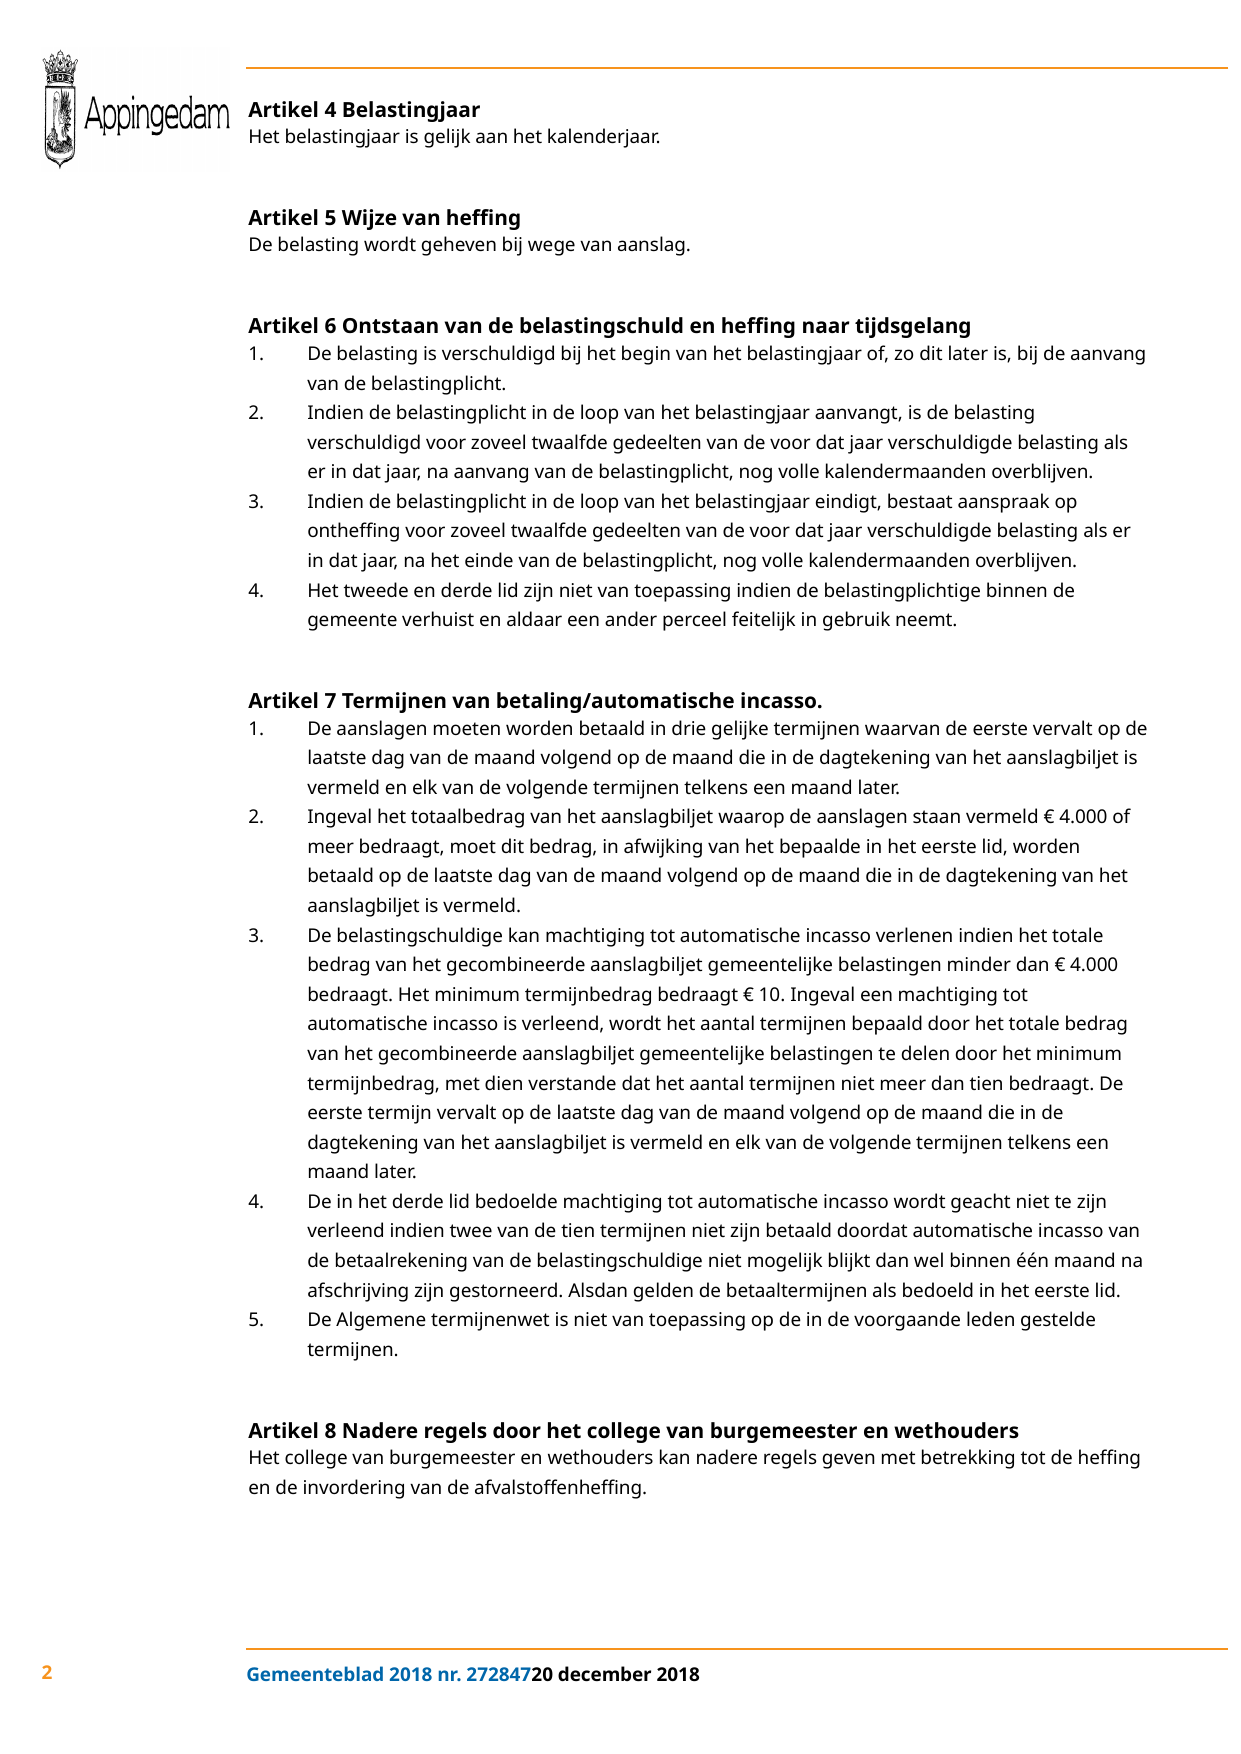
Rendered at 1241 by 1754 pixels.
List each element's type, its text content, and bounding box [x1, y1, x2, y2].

list De Algemene termijnenwet is niet van toepassing op de in de voorgaande leden gestelde termijnen. [248, 1306, 1152, 1362]
text Artikel 5 Wijze van heffing [248, 203, 1152, 232]
list De belastingschuldige kan machtiging tot automatische incasso verlenen indien het totale bedrag van het gecombineerde aanslagbiljet gemeentelijke belastingen minder dan € 4.000 bedraagt. Het minimum termijnbedrag bedraagt € 10. Ingeval een machtiging tot automatische incasso is verleend, wordt het aantal termijnen bepaald door het totale bedrag van het gecombineerde aanslagbiljet gemeentelijke belastingen te delen door het minimum termijnbedrag, met dien verstande dat het aantal termijnen niet meer dan tien bedraagt. De eerste termijn vervalt op de laatste dag van de maand volgend op de maand die in de dagtekening van het aanslagbiljet is vermeld en elk van de volgende termijnen telkens een maand later. [248, 922, 1152, 1184]
picture [41, 47, 231, 172]
list Het tweede en derde lid zijn niet van toepassing indien de belastingplichtige binnen de gemeente verhuist en aldaar een ander perceel feitelijk in gebruik neemt. [248, 577, 1152, 632]
text Artikel 7 Termijnen van betaling/automatische incasso. [248, 686, 1152, 715]
text Artikel 4 Belastingjaar [248, 95, 1152, 123]
text De belasting wordt geheven bij wege van aanslag. [248, 232, 1152, 257]
list Ingeval het totaalbedrag van het aanslagbiljet waarop de aanslagen staan vermeld € 4.000 of meer bedraagt, moet dit bedrag, in afwijking van het bepaalde in het eerste lid, worden betaald op de laatste dag van de maand volgend op de maand die in de dagtekening van het aanslagbiljet is vermeld. [248, 803, 1152, 918]
text Artikel 8 Nadere regels door het college van burgemeester en wethouders [248, 1416, 1152, 1444]
text Artikel 6 Ontstaan van de belastingschuld en heffing naar tijdsgelang [248, 312, 1152, 340]
list Indien de belastingplicht in de loop van het belastingjaar aanvangt, is de belasting verschuldigd voor zoveel twaalfde gedeelten van de voor dat jaar verschuldigde belasting als er in dat jaar, na aanvang van de belastingplicht, nog volle kalendermaanden overblijven. [248, 399, 1152, 484]
list De aanslagen moeten worden betaald in drie gelijke termijnen waarvan de eerste vervalt op de laatste dag van de maand volgend op de maand die in de dagtekening van het aanslagbiljet is vermeld en elk van de volgende termijnen telkens een maand later. [248, 715, 1152, 800]
list Indien de belastingplicht in de loop van het belastingjaar eindigt, bestaat aanspraak op ontheffing voor zoveel twaalfde gedeelten van de voor dat jaar verschuldigde belasting als er in dat jaar, na het einde van de belastingplicht, nog volle kalendermaanden overblijven. [248, 488, 1152, 573]
text Het belastingjaar is gelijk aan het kalenderjaar. [248, 123, 1152, 149]
list De in het derde lid bedoelde machtiging tot automatische incasso wordt geacht niet te zijn verleend indien twee van de tien termijnen niet zijn betaald doordat automatische incasso van de betaalrekening van de belastingschuldige niet mogelijk blijkt dan wel binnen één maand na afschrijving zijn gestorneerd. Alsdan gelden de betaaltermijnen als bedoeld in het eerste lid. [248, 1188, 1152, 1303]
list De belasting is verschuldigd bij het begin van het belastingjaar of, zo dit later is, bij de aanvang van de belastingplicht. [248, 340, 1152, 395]
text Het college van burgemeester en wethouders kan nadere regels geven met betrekking tot de heffing en de invordering van de afvalstoffenheffing. [248, 1444, 1152, 1500]
